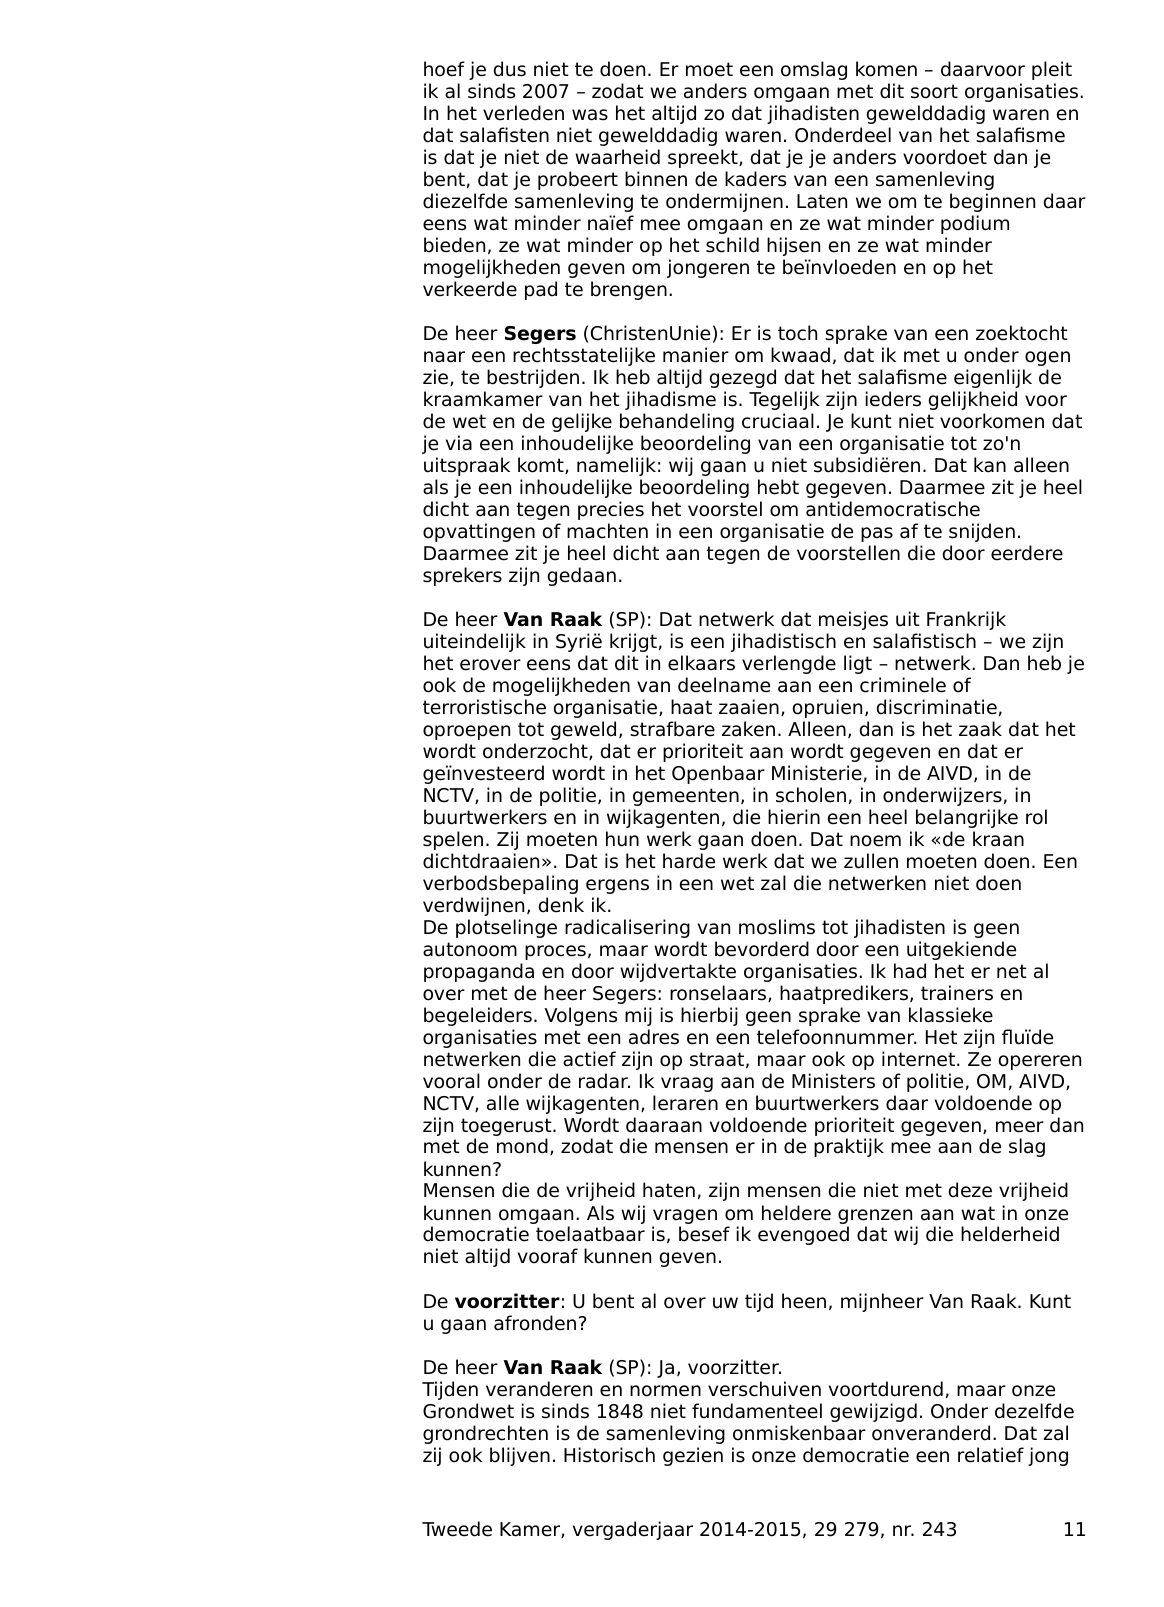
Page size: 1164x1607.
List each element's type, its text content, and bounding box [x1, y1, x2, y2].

text De heer Van Raak (SP): Ja, voorzitter. [422, 1357, 1087, 1379]
text hoef je dus niet te doen. Er moet een omslag komen – daarvoor pleit ik al sinds 2007 – zodat we anders omgaan met dit soort organisaties. In het verleden was het altijd zo dat jihadisten gewelddadig waren en dat salafisten niet gewelddadig waren. Onderdeel van het salafisme is dat je niet de waarheid spreekt, dat je je anders voordoet dan je bent, dat je probeert binnen de kaders van een samenleving diezelfde samenleving te ondermijnen. Laten we om te beginnen daar eens wat minder naïef mee omgaan en ze wat minder podium bieden, ze wat minder op het schild hijsen en ze wat minder mogelijkheden geven om jongeren te beïnvloeden en op het verkeerde pad te brengen. [422, 59, 1087, 301]
text Mensen die de vrijheid haten, zijn mensen die niet met deze vrijheid kunnen omgaan. Als wij vragen om heldere grenzen aan wat in onze democratie toelaatbaar is, besef ik evengoed dat wij die helderheid niet altijd vooraf kunnen geven. [422, 1180, 1087, 1268]
text De heer Segers (ChristenUnie): Er is toch sprake van een zoektocht naar een rechtsstatelijke manier om kwaad, dat ik met u onder ogen zie, te bestrijden. Ik heb altijd gezegd dat het salafisme eigenlijk de kraamkamer van het jihadisme is. Tegelijk zijn ieders gelijkheid voor de wet en de gelijke behandeling cruciaal. Je kunt niet voorkomen dat je via een inhoudelijke beoordeling van een organisatie tot zo'n uitspraak komt, namelijk: wij gaan u niet subsidiëren. Dat kan alleen als je een inhoudelijke beoordeling hebt gegeven. Daarmee zit je heel dicht aan tegen precies het voorstel om antidemocratische opvattingen of machten in een organisatie de pas af te snijden. Daarmee zit je heel dicht aan tegen de voorstellen die door eerdere sprekers zijn gedaan. [422, 323, 1087, 587]
text De voorzitter: U bent al over uw tijd heen, mijnheer Van Raak. Kunt u gaan afronden? [422, 1291, 1087, 1334]
text De heer Van Raak (SP): Dat netwerk dat meisjes uit Frankrijk uiteindelijk in Syrië krijgt, is een jihadistisch en salafistisch – we zijn het erover eens dat dit in elkaars verlengde ligt – netwerk. Dan heb je ook de mogelijkheden van deelname aan een criminele of terroristische organisatie, haat zaaien, opruien, discriminatie, oproepen tot geweld, strafbare zaken. Alleen, dan is het zaak dat het wordt onderzocht, dat er prioriteit aan wordt gegeven en dat er geïnvesteerd wordt in het Openbaar Ministerie, in de AIVD, in de NCTV, in de politie, in gemeenten, in scholen, in onderwijzers, in buurtwerkers en in wijkagenten, die hierin een heel belangrijke rol spelen. Zij moeten hun werk gaan doen. Dat noem ik «de kraan dichtdraaien». Dat is het harde werk dat we zullen moeten doen. Een verbodsbepaling ergens in een wet zal die netwerken niet doen verdwijnen, denk ik. [422, 609, 1087, 917]
text De plotselinge radicalisering van moslims tot jihadisten is geen autonoom proces, maar wordt bevorderd door een uitgekiende propaganda en door wijdvertakte organisaties. Ik had het er net al over met de heer Segers: ronselaars, haatpredikers, trainers en begeleiders. Volgens mij is hierbij geen sprake van klassieke organisaties met een adres en een telefoonnummer. Het zijn fluïde netwerken die actief zijn op straat, maar ook op internet. Ze opereren vooral onder de radar. Ik vraag aan de Ministers of politie, OM, AIVD, NCTV, alle wijkagenten, leraren en buurtwerkers daar voldoende op zijn toegerust. Wordt daaraan voldoende prioriteit gegeven, meer dan met de mond, zodat die mensen er in de praktijk mee aan de slag kunnen? [422, 917, 1087, 1180]
text Tijden veranderen en normen verschuiven voortdurend, maar onze Grondwet is sinds 1848 niet fundamenteel gewijzigd. Onder dezelfde grondrechten is de samenleving onmiskenbaar onveranderd. Dat zal zij ook blijven. Historisch gezien is onze democratie een relatief jong [422, 1379, 1087, 1467]
